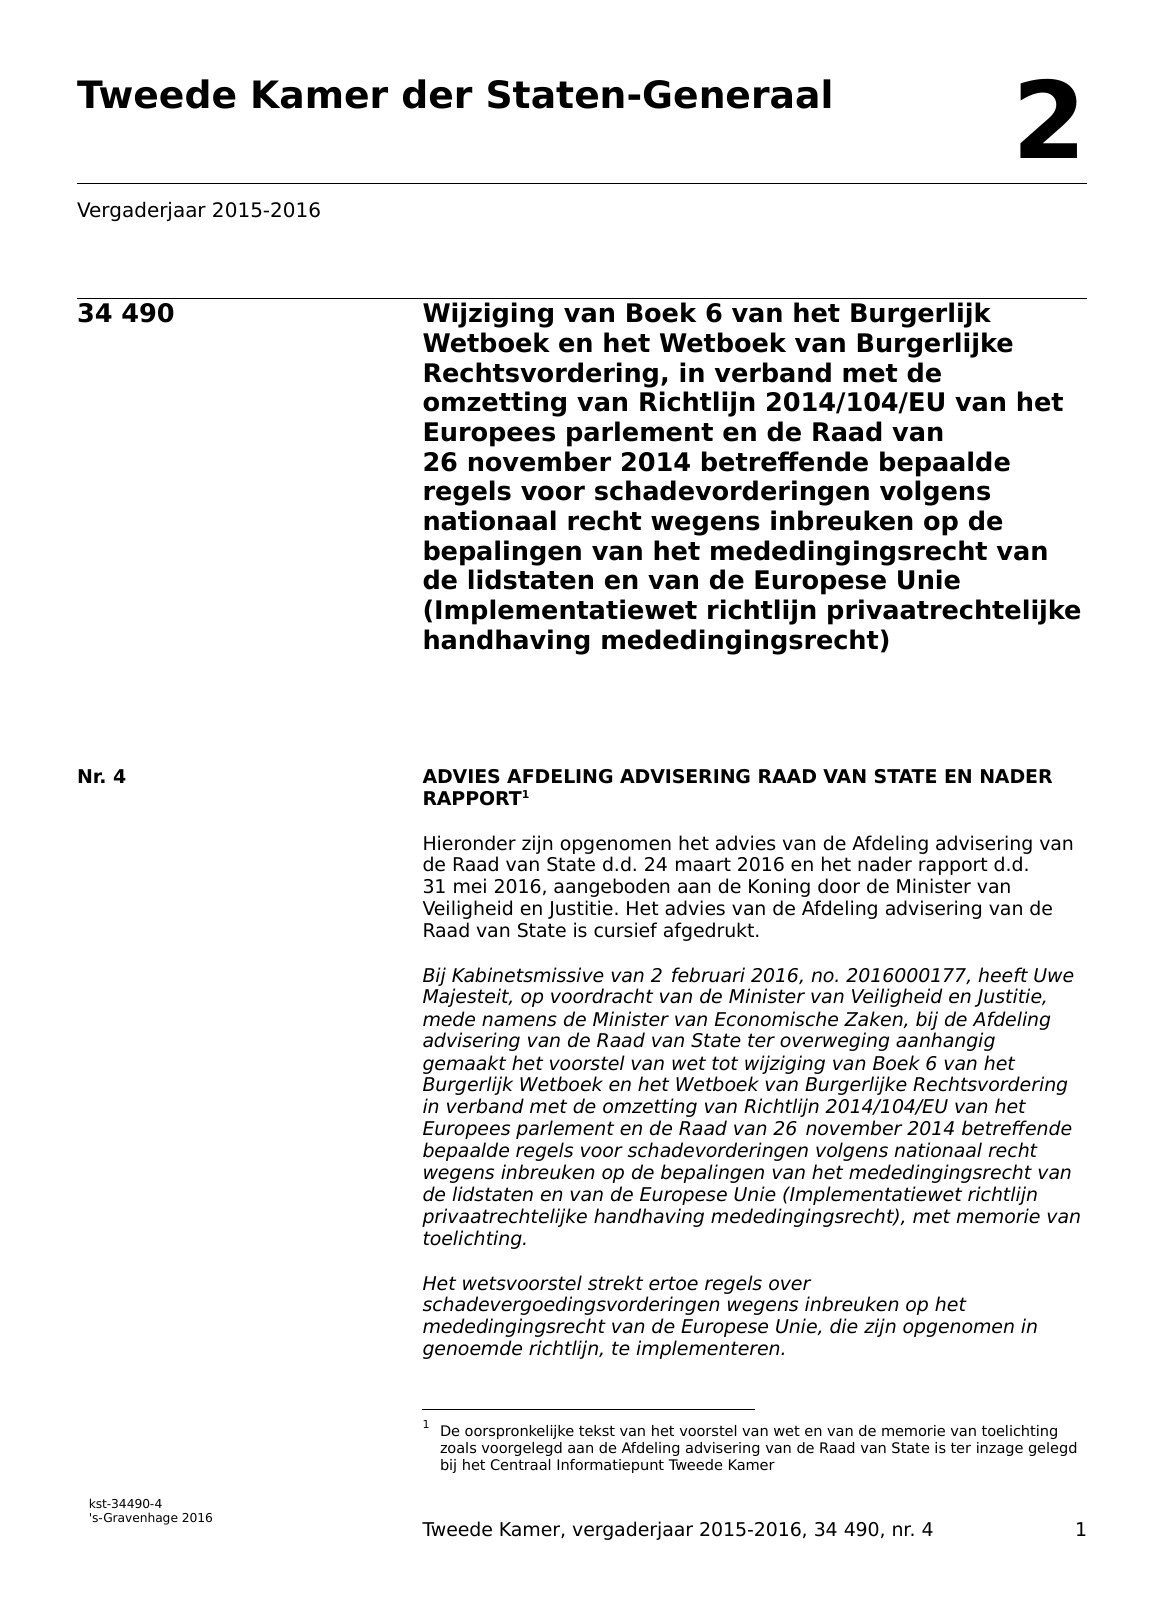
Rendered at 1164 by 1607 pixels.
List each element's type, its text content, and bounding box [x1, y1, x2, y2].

text Het wetsvoorstel strekt ertoe regels over schadevergoedingsvorderingen wegens inbreuken op het mededingingsrecht van de Europese Unie, die zijn opgenomen in genoemde richtlijn, te implementeren. [422, 1272, 1087, 1360]
text kst-34490-4 [88, 1497, 323, 1511]
table_header Tweede Kamer der Staten-Generaal [77, 59, 886, 183]
text Hieronder zijn opgenomen het advies van de Afdeling advisering van de Raad van State d.d. 24 maart 2016 en het nader rapport d.d. 31 mei 2016, aangeboden aan de Koning door de Minister van Veiligheid en Justitie. Het advies van de Afdeling advisering van de Raad van State is cursief afgedrukt. [422, 832, 1087, 942]
subtitle Nr. 4 ADVIES AFDELING ADVISERING RAAD VAN STATE EN NADER RAPPORT [77, 766, 1087, 810]
text 's-Gravenhage 2016 [88, 1511, 323, 1525]
text Bij Kabinetsmissive van 2 februari 2016, no. 2016000177, heeft Uwe Majesteit, op voordracht van de Minister van Veiligheid en Justitie, mede namens de Minister van Economische Zaken, bij de Afdeling advisering van de Raad van State ter overweging aanhangig gemaakt het voorstel van wet tot wijziging van Boek 6 van het Burgerlijk Wetboek en het Wetboek van Burgerlijke Rechtsvordering in verband met de omzetting van Richtlijn 2014/104/EU van het Europees parlement en de Raad van 26 november 2014 betreffende bepaalde regels voor schadevorderingen volgens nationaal recht wegens inbreuken op de bepalingen van het mededingingsrecht van de lidstaten en van de Europese Unie (Implementatiewet richtlijn privaatrechtelijke handhaving mededingingsrecht), met memorie van toelichting. [422, 964, 1087, 1250]
table_header 2 [886, 59, 1087, 183]
table_cell Vergaderjaar 2015-2016 [77, 184, 1087, 298]
subtitle 34 490 Wijziging van Boek 6 van het Burgerlijk Wetboek en het Wetboek van Burgerlijke Rechtsvordering, in verband met de omzetting van Richtlijn 2014/104/EU van het Europees parlement en de Raad van 26 november 2014 betreffende bepaalde regels voor schadevorderingen volgens nationaal recht wegens inbreuken op de bepalingen van het mededingingsrecht van de lidstaten en van de Europese Unie (Implementatiewet richtlijn privaatrechtelijke handhaving mededingingsrecht) [77, 299, 1087, 655]
text De oorspronkelijke tekst van het voorstel van wet en van de memorie van toelichting zoals voorgelegd aan de Afdeling advisering van de Raad van State is ter inzage gelegd bij het Centraal Informatiepunt Tweede Kamer [422, 1418, 1087, 1474]
